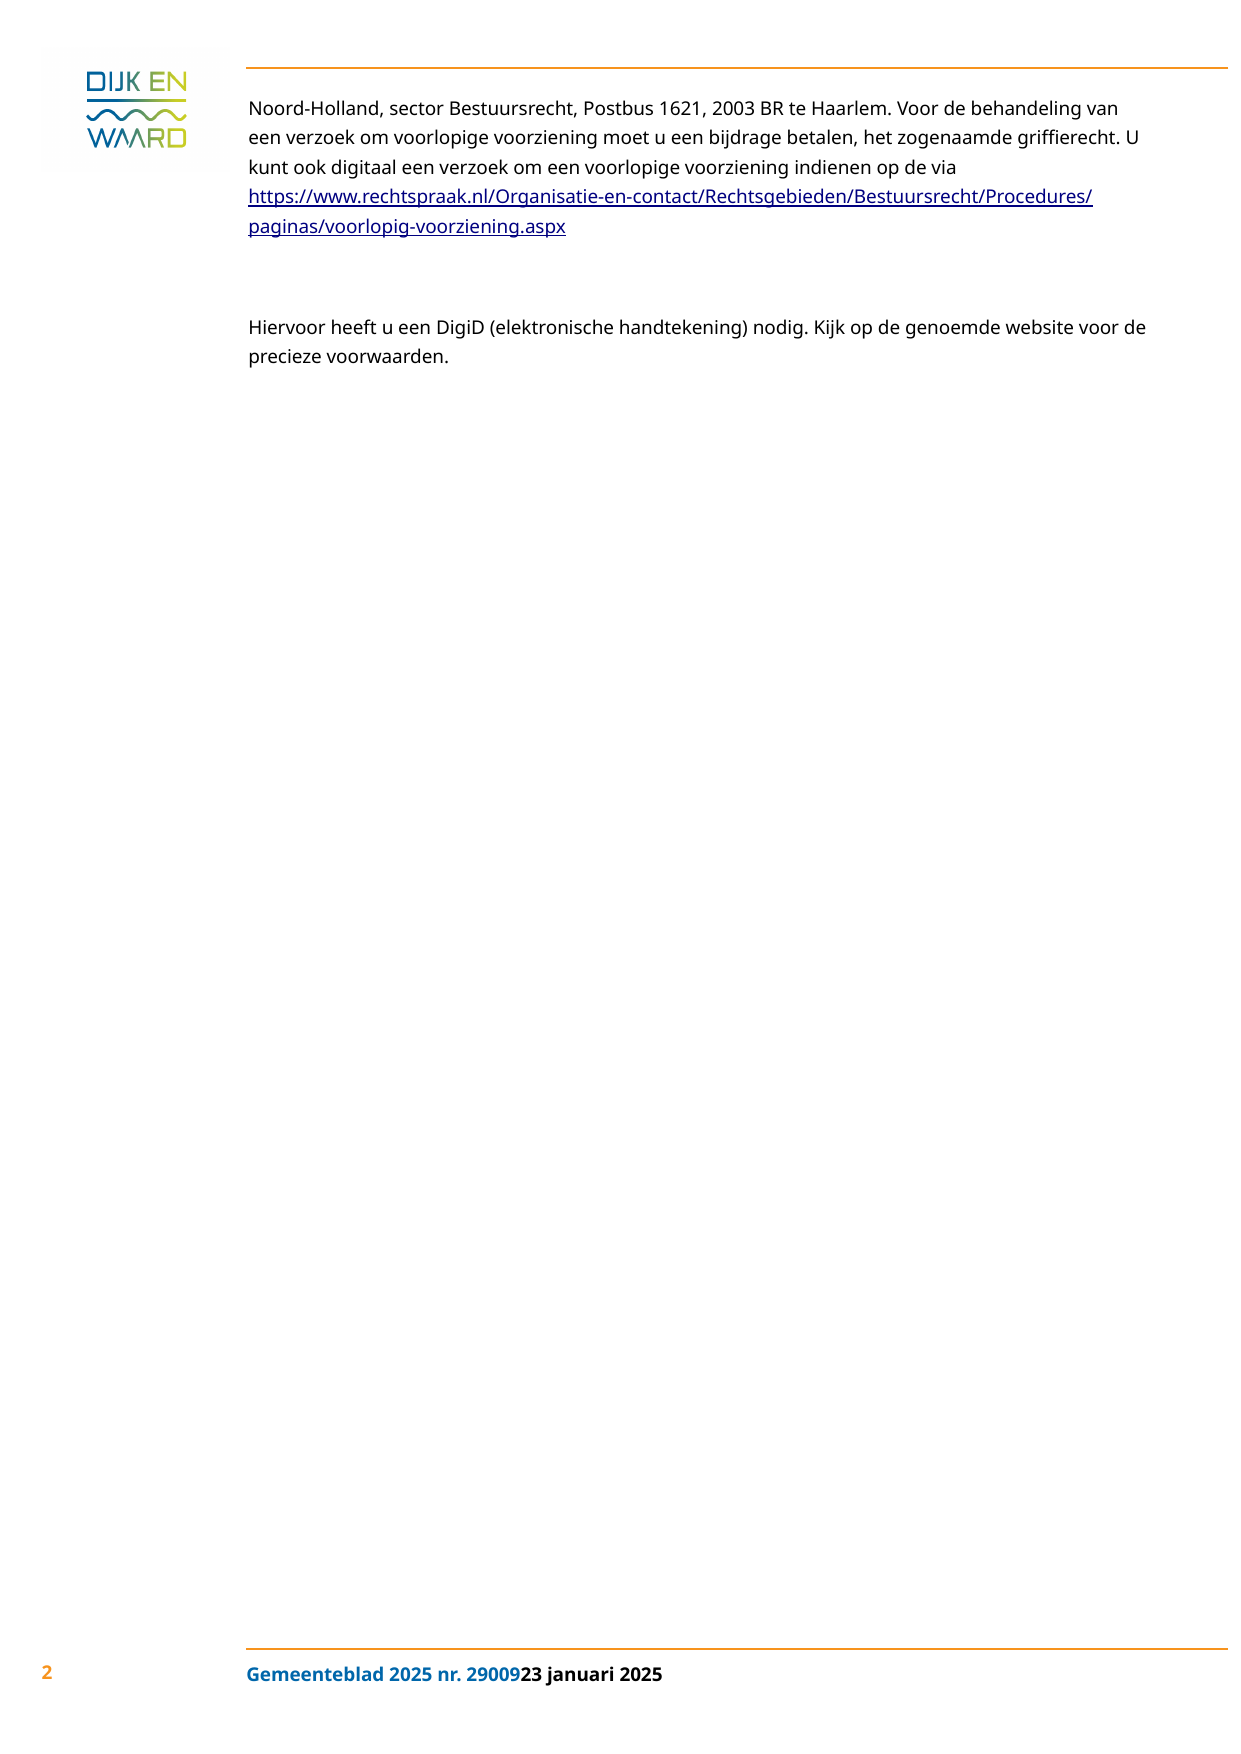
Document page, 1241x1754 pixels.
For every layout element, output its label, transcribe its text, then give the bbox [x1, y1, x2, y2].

picture [41, 47, 231, 172]
text Hiervoor heeft u een DigiD (elektronische handtekening) nodig. Kijk op de genoemde website voor de precieze voorwaarden. [248, 314, 1152, 369]
text Noord-Holland, sector Bestuursrecht, Postbus 1621, 2003 BR te Haarlem. Voor de behandeling van een verzoek om voorlopige voorziening moet u een bijdrage betalen, het zogenaamde griffierecht. U kunt ook digitaal een verzoek om een voorlopige voorziening indienen op de via https://www.rechtspraak.nl/Organisatie-en-contact/Rechtsgebieden/Bestuursrecht/Procedures/paginas/voorlopig-voorziening.aspx [248, 95, 1152, 239]
